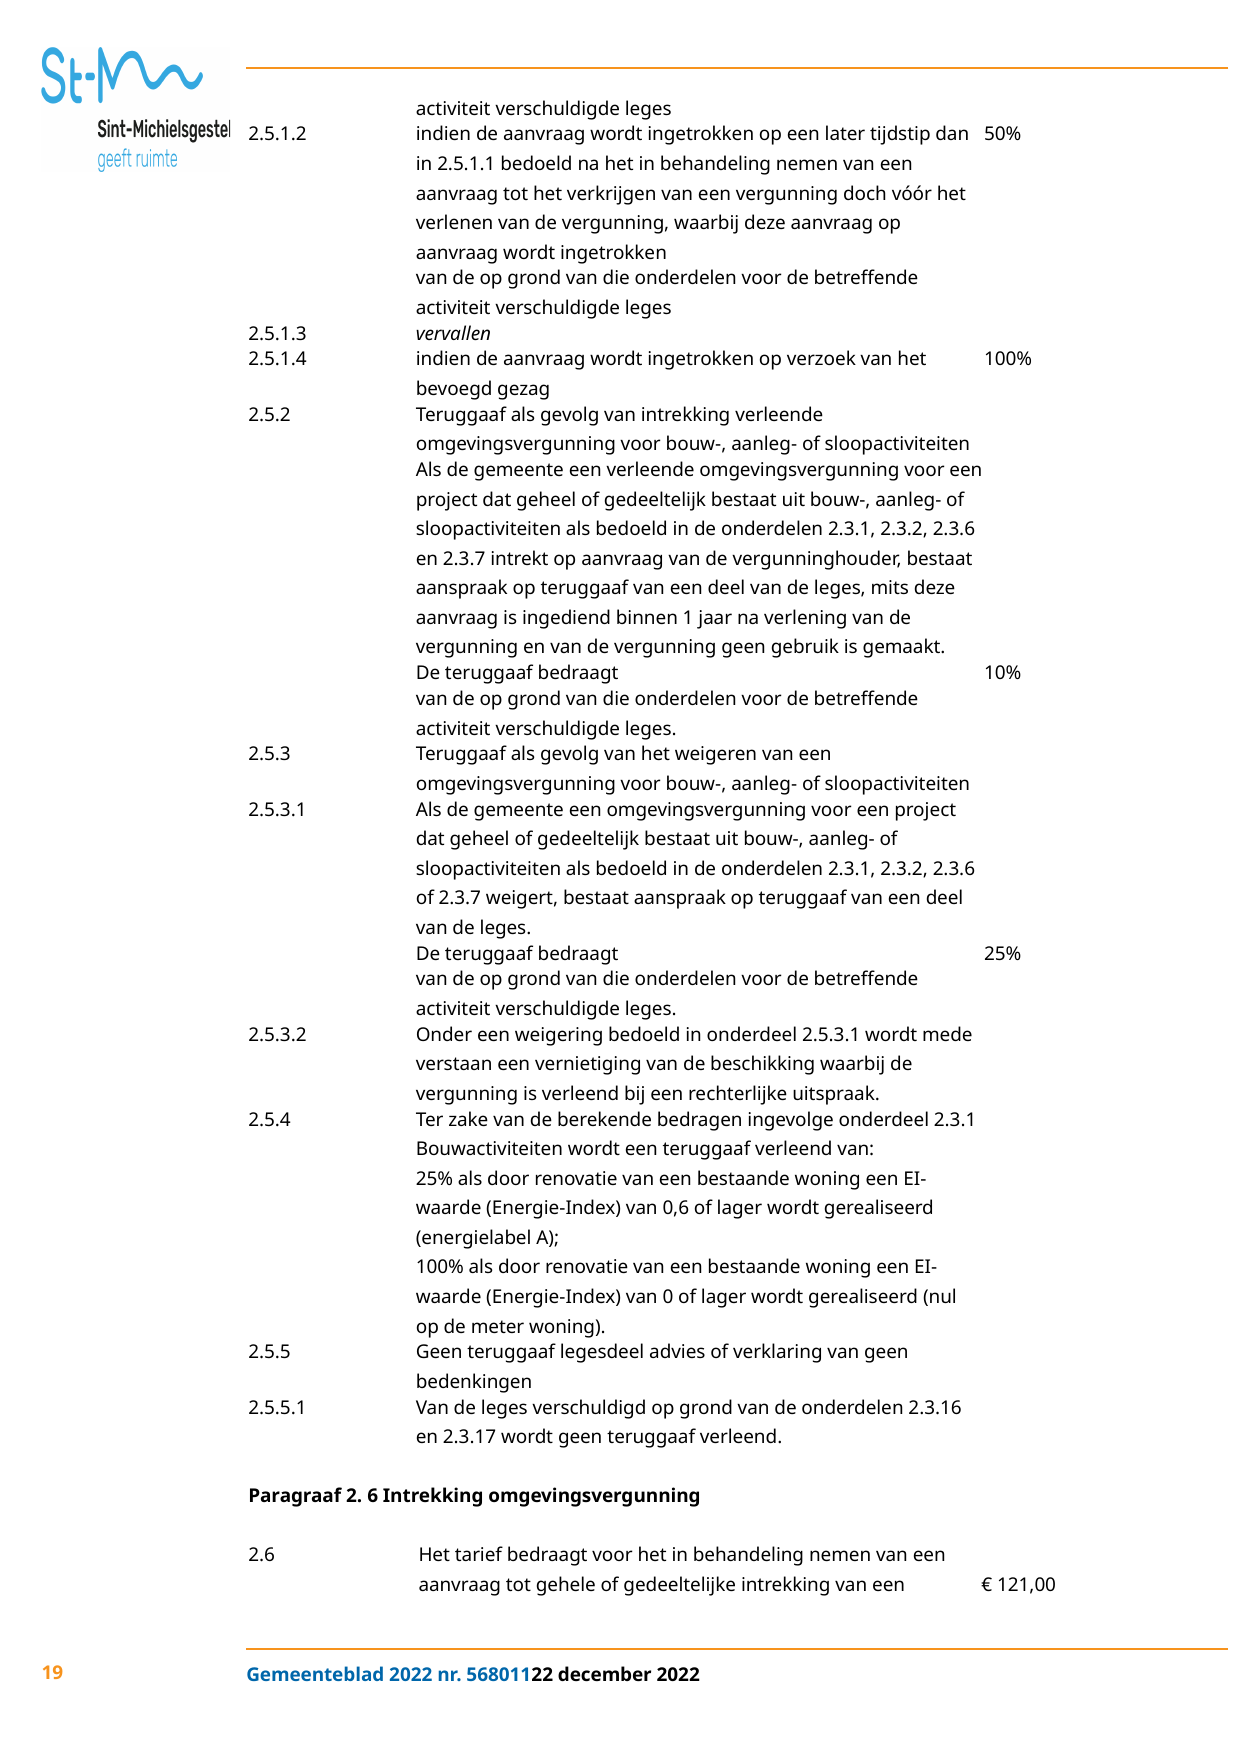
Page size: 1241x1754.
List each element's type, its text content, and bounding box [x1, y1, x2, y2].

table_cell De teruggaaf bedraagt [416, 660, 984, 685]
table_cell Van de leges verschuldigd op grond van de onderdelen 2.3.16 en 2.3.17 wordt geen teruggaaf verleend. [416, 1394, 984, 1449]
table_cell [984, 741, 1152, 796]
table_cell 2.5.1.3 [248, 320, 416, 346]
table_cell 10% [984, 660, 1152, 685]
table_cell Als de gemeente een omgevingsvergunning voor een project dat geheel of gedeeltelijk bestaat uit bouw-, aanleg- of sloopactiviteiten als bedoeld in de onderdelen 2.3.1, 2.3.2, 2.3.6 of 2.3.7 weigert, bestaat aanspraak op teruggaaf van een deel van de leges. [416, 796, 984, 940]
table_cell [248, 265, 416, 320]
table_cell 100% [984, 346, 1152, 401]
table_header Het tarief bedraagt voor het in behandeling nemen van een aanvraag tot gehele of gedeeltelijke intrekking van een [418, 1541, 981, 1597]
table_cell [984, 401, 1152, 456]
table_cell indien de aanvraag wordt ingetrokken op verzoek van het bevoegd gezag [416, 346, 984, 401]
table_cell 2.5.3.1 [248, 796, 416, 940]
table_header € 121,00 [981, 1541, 1152, 1597]
table_cell 2.5.5 [248, 1339, 416, 1394]
table_cell [984, 685, 1152, 741]
table_cell 2.5.3 [248, 741, 416, 796]
table_cell [984, 320, 1152, 346]
table_cell [984, 95, 1152, 121]
table_cell [248, 456, 416, 659]
table_cell Geen teruggaaf legesdeel advies of verklaring van geen bedenkingen [416, 1339, 984, 1394]
picture [41, 47, 231, 172]
table_cell De teruggaaf bedraagt [416, 940, 984, 966]
table_cell [984, 1339, 1152, 1394]
table_cell vervallen [416, 320, 984, 346]
table_cell 25% [984, 940, 1152, 966]
table_cell 2.5.2 [248, 401, 416, 456]
table_cell 50% [984, 121, 1152, 264]
table_cell Teruggaaf als gevolg van intrekking verleende omgevingsvergunning voor bouw-, aanleg- of sloopactiviteiten [416, 401, 984, 456]
table_cell Onder een weigering bedoeld in onderdeel 2.5.3.1 wordt mede verstaan een vernietiging van de beschikking waarbij de vergunning is verleend bij een rechterlijke uitspraak. [416, 1021, 984, 1106]
table_cell Als de gemeente een verleende omgevingsvergunning voor een project dat geheel of gedeeltelijk bestaat uit bouw-, aanleg- of sloopactiviteiten als bedoeld in de onderdelen 2.3.1, 2.3.2, 2.3.6 en 2.3.7 intrekt op aanvraag van de vergunninghouder, bestaat aanspraak op teruggaaf van een deel van de leges, mits deze aanvraag is ingediend binnen 1 jaar na verlening van de vergunning en van de vergunning geen gebruik is gemaakt. [416, 456, 984, 659]
table_cell [984, 1106, 1152, 1339]
table_cell 2.5.4 [248, 1106, 416, 1339]
table_cell [984, 265, 1152, 320]
table_cell Teruggaaf als gevolg van het weigeren van een omgevingsvergunning voor bouw-, aanleg- of sloopactiviteiten [416, 741, 984, 796]
table_header 2.6 [248, 1541, 418, 1597]
table_cell 2.5.1.2 [248, 121, 416, 264]
table_cell [984, 966, 1152, 1021]
table_cell [248, 940, 416, 966]
table_cell [248, 966, 416, 1021]
table_cell activiteit verschuldigde leges [416, 95, 984, 121]
table_cell [984, 1021, 1152, 1106]
table_cell van de op grond van die onderdelen voor de betreffende activiteit verschuldigde leges [416, 265, 984, 320]
table_cell 2.5.5.1 [248, 1394, 416, 1449]
table_cell [984, 456, 1152, 659]
table_cell 2.5.3.2 [248, 1021, 416, 1106]
table_cell [248, 660, 416, 685]
table_cell [984, 1394, 1152, 1449]
table_cell [248, 685, 416, 741]
text Paragraaf 2. 6 Intrekking omgevingsvergunning [248, 1482, 1152, 1508]
table_cell van de op grond van die onderdelen voor de betreffende activiteit verschuldigde leges. [416, 685, 984, 741]
table_cell indien de aanvraag wordt ingetrokken op een later tijdstip dan in 2.5.1.1 bedoeld na het in behandeling nemen van een aanvraag tot het verkrijgen van een vergunning doch vóór het verlenen van de vergunning, waarbij deze aanvraag op aanvraag wordt ingetrokken [416, 121, 984, 264]
table_cell [984, 796, 1152, 940]
table_cell [248, 95, 416, 121]
table_cell 2.5.1.4 [248, 346, 416, 401]
table_cell Ter zake van de berekende bedragen ingevolge onderdeel 2.3.1 Bouwactiviteiten wordt een teruggaaf verleend van: 25% als door renovatie van een bestaande woning een EI-waarde (Energie-Index) van 0,6 of lager wordt gerealiseerd (energielabel A); 100% als door renovatie van een bestaande woning een EI-waarde (Energie-Index) van 0 of lager wordt gerealiseerd (nul op de meter woning). [416, 1106, 984, 1339]
table_cell van de op grond van die onderdelen voor de betreffende activiteit verschuldigde leges. [416, 966, 984, 1021]
